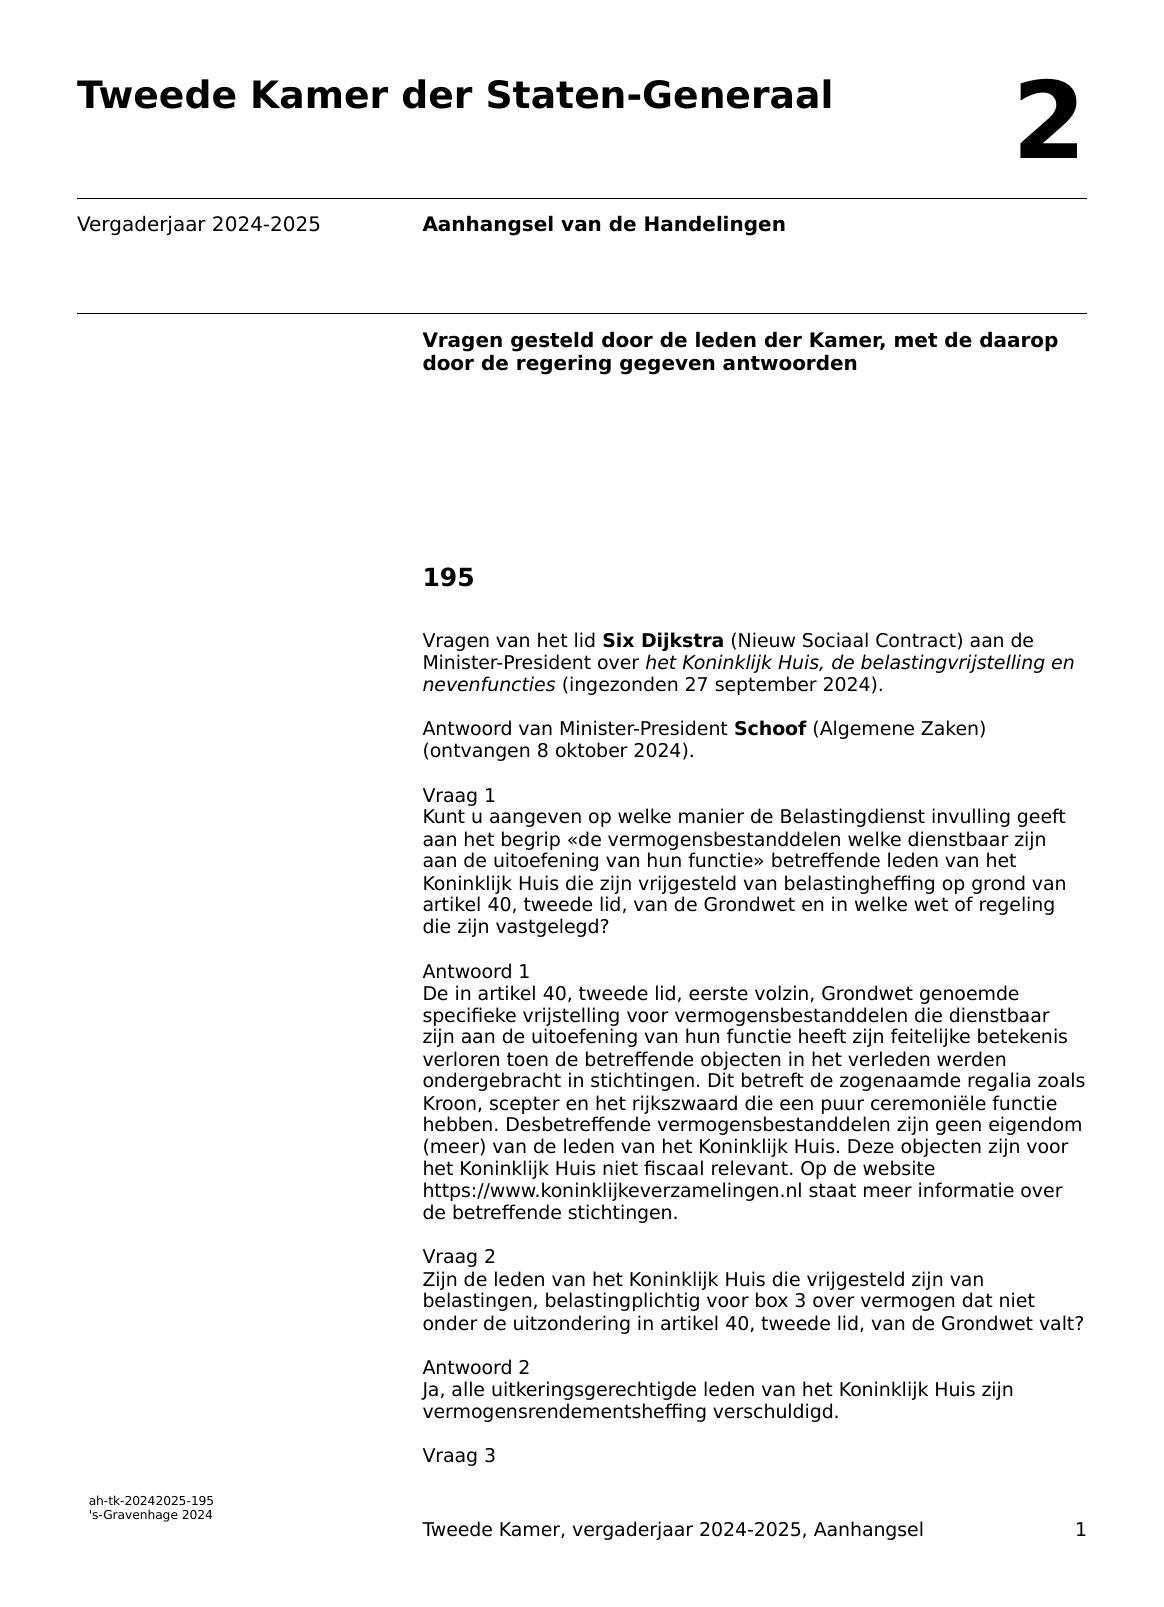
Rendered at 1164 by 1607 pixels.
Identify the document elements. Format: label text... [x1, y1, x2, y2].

table_cell Vragen gesteld door de leden der Kamer, met de daarop door de regering gegeven antwoorden [422, 314, 1087, 375]
text Vragen van het lid Six Dijkstra (Nieuw Sociaal Contract) aan de Minister-President over het Koninklijk Huis, de belastingvrijstelling en nevenfuncties (ingezonden 27 september 2024). [422, 630, 1087, 696]
text Antwoord van Minister-President Schoof (Algemene Zaken) (ontvangen 8 oktober 2024). [422, 718, 1087, 762]
text Vraag 1 [422, 784, 1087, 806]
table_header 2 [886, 59, 1087, 198]
text Ja, alle uitkeringsgerechtigde leden van het Koninklijk Huis zijn vermogensrendementsheffing verschuldigd. [422, 1378, 1087, 1422]
table_header Tweede Kamer der Staten-Generaal [77, 59, 886, 198]
text Zijn de leden van het Koninklijk Huis die vrijgesteld zijn van belastingen, belastingplichtig voor box 3 over vermogen dat niet onder de uitzondering in artikel 40, tweede lid, van de Grondwet valt? [422, 1268, 1087, 1334]
text Antwoord 2 [422, 1357, 1087, 1378]
text De in artikel 40, tweede lid, eerste volzin, Grondwet genoemde specifieke vrijstelling voor vermogensbestanddelen die dienstbaar zijn aan de uitoefening van hun functie heeft zijn feitelijke betekenis verloren toen de betreffende objecten in het verleden werden ondergebracht in stichtingen. Dit betreft de zogenaamde regalia zoals Kroon, scepter en het rijkszwaard die een puur ceremoniële functie hebben. Desbetreffende vermogensbestanddelen zijn geen eigendom (meer) van de leden van het Koninklijk Huis. Deze objecten zijn voor het Koninklijk Huis niet fiscaal relevant. Op de website https://www.koninklijkeverzamelingen.nl staat meer informatie over de betreffende stichtingen. [422, 982, 1087, 1224]
table_cell Aanhangsel van de Handelingen [422, 199, 1087, 313]
text Antwoord 1 [422, 961, 1087, 982]
table_cell [77, 314, 422, 375]
text Vraag 2 [422, 1246, 1087, 1268]
table_cell Vergaderjaar 2024-2025 [77, 199, 422, 313]
text Vraag 3 [422, 1445, 1087, 1467]
text 's-Gravenhage 2024 [88, 1508, 323, 1522]
text ah-tk-20242025-195 [88, 1494, 323, 1508]
text Kunt u aangeven op welke manier de Belastingdienst invulling geeft aan het begrip «de vermogensbestanddelen welke dienstbaar zijn aan de uitoefening van hun functie» betreffende leden van het Koninklijk Huis die zijn vrijgesteld van belastingheffing op grond van artikel 40, tweede lid, van de Grondwet en in welke wet of regeling die zijn vastgelegd? [422, 806, 1087, 938]
text 195 [422, 563, 1087, 592]
